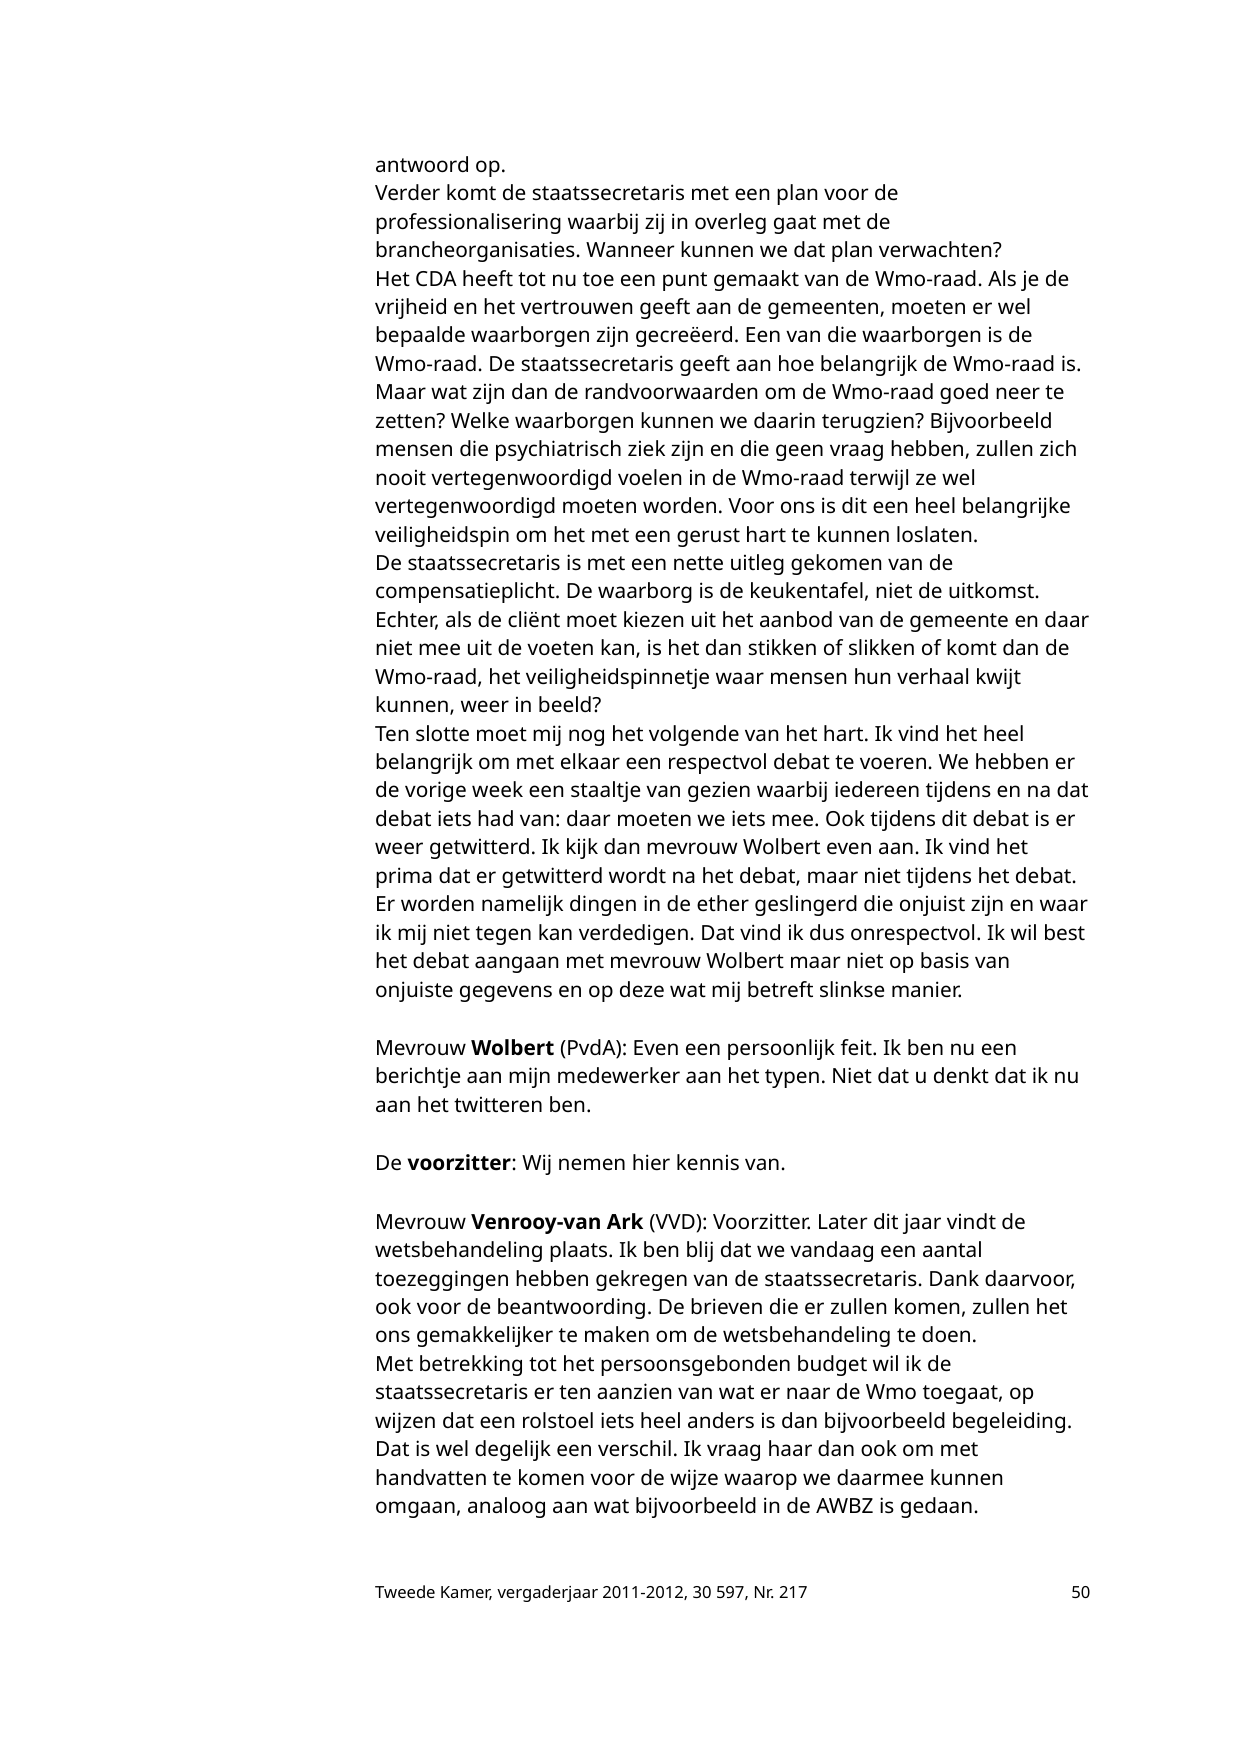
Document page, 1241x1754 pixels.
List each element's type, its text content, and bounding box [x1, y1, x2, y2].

text Met betrekking tot het persoonsgebonden budget wil ik de staatssecretaris er ten aanzien van wat er naar de Wmo toegaat, op wijzen dat een rolstoel iets heel anders is dan bijvoorbeeld begeleiding. Dat is wel degelijk een verschil. Ik vraag haar dan ook om met handvatten te komen voor de wijze waarop we daarmee kunnen omgaan, analoog aan wat bijvoorbeeld in de AWBZ is gedaan. [375, 1349, 1090, 1520]
text Mevrouw Venrooy-van Ark (VVD): Voorzitter. Later dit jaar vindt de wetsbehandeling plaats. Ik ben blij dat we vandaag een aantal toezeggingen hebben gekregen van de staatssecretaris. Dank daarvoor, ook voor de beantwoording. De brieven die er zullen komen, zullen het ons gemakkelijker te maken om de wetsbehandeling te doen. [375, 1207, 1090, 1349]
text Mevrouw Wolbert (PvdA): Even een persoonlijk feit. Ik ben nu een berichtje aan mijn medewerker aan het typen. Niet dat u denkt dat ik nu aan het twitteren ben. [375, 1033, 1090, 1118]
text Verder komt de staatssecretaris met een plan voor de professionalisering waarbij zij in overleg gaat met de brancheorganisaties. Wanneer kunnen we dat plan verwachten? [375, 178, 1090, 264]
text antwoord op. [375, 150, 1090, 178]
text De voorzitter: Wij nemen hier kennis van. [375, 1148, 1090, 1177]
text Het CDA heeft tot nu toe een punt gemaakt van de Wmo-raad. Als je de vrijheid en het vertrouwen geeft aan de gemeenten, moeten er wel bepaalde waarborgen zijn gecreëerd. Een van die waarborgen is de Wmo-raad. De staatssecretaris geeft aan hoe belangrijk de Wmo-raad is. Maar wat zijn dan de randvoorwaarden om de Wmo-raad goed neer te zetten? Welke waarborgen kunnen we daarin terugzien? Bijvoorbeeld mensen die psychiatrisch ziek zijn en die geen vraag hebben, zullen zich nooit vertegenwoordigd voelen in de Wmo-raad terwijl ze wel vertegenwoordigd moeten worden. Voor ons is dit een heel belangrijke veiligheidspin om het met een gerust hart te kunnen loslaten. [375, 264, 1090, 548]
text Ten slotte moet mij nog het volgende van het hart. Ik vind het heel belangrijk om met elkaar een respectvol debat te voeren. We hebben er de vorige week een staaltje van gezien waarbij iedereen tijdens en na dat debat iets had van: daar moeten we iets mee. Ook tijdens dit debat is er weer getwitterd. Ik kijk dan mevrouw Wolbert even aan. Ik vind het prima dat er getwitterd wordt na het debat, maar niet tijdens het debat. Er worden namelijk dingen in de ether geslingerd die onjuist zijn en waar ik mij niet tegen kan verdedigen. Dat vind ik dus onrespectvol. Ik wil best het debat aangaan met mevrouw Wolbert maar niet op basis van onjuiste gegevens en op deze wat mij betreft slinkse manier. [375, 719, 1090, 1003]
text De staatssecretaris is met een nette uitleg gekomen van de compensatieplicht. De waarborg is de keukentafel, niet de uitkomst. Echter, als de cliënt moet kiezen uit het aanbod van de gemeente en daar niet mee uit de voeten kan, is het dan stikken of slikken of komt dan de Wmo-raad, het veiligheidspinnetje waar mensen hun verhaal kwijt kunnen, weer in beeld? [375, 548, 1090, 719]
